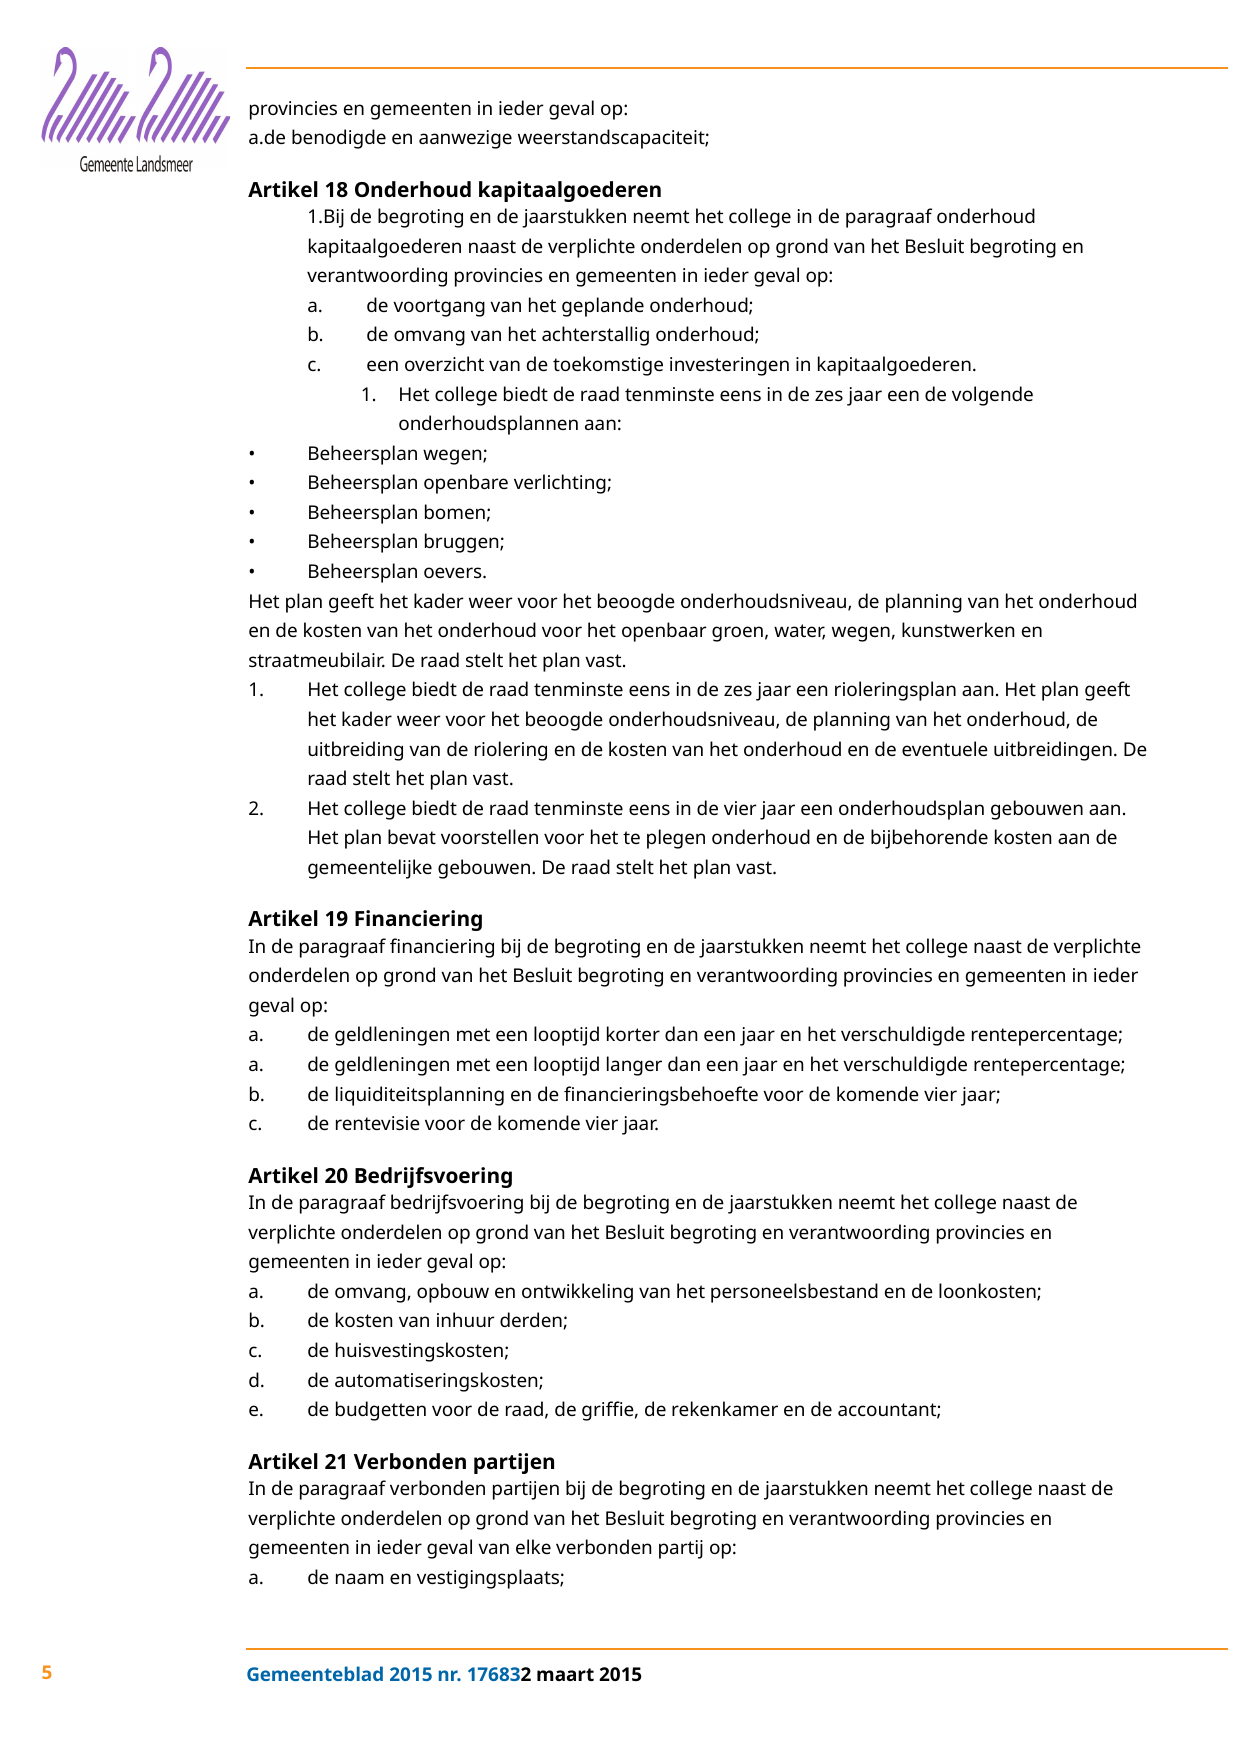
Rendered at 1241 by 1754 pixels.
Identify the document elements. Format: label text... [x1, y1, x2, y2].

text Artikel 19 Financiering [248, 904, 1152, 933]
list de voortgang van het geplande onderhoud; [307, 292, 1152, 318]
list de kosten van inhuur derden; [248, 1308, 1152, 1333]
text Artikel 21 Verbonden partijen [248, 1447, 1152, 1475]
list Beheersplan bruggen; [248, 529, 1152, 554]
list de omvang van het achterstallig onderhoud; [307, 322, 1152, 347]
text In de paragraaf bedrijfsvoering bij de begroting en de jaarstukken neemt het college naast de verplichte onderdelen op grond van het Besluit begroting en verantwoording provincies en gemeenten in ieder geval op: [248, 1189, 1152, 1274]
list 1.Bij de begroting en de jaarstukken neemt het college in de paragraaf onderhoud kapitaalgoederen naast de verplichte onderdelen op grond van het Besluit begroting en verantwoording provincies en gemeenten in ieder geval op: [248, 203, 1152, 288]
list de naam en vestigingsplaats; [248, 1564, 1152, 1590]
list Het college biedt de raad tenminste eens in de zes jaar een de volgende onderhoudsplannen aan: [361, 381, 1152, 436]
list de automatiseringskosten; [248, 1367, 1152, 1392]
list Het college biedt de raad tenminste eens in de vier jaar een onderhoudsplan gebouwen aan. Het plan bevat voorstellen voor het te plegen onderhoud en de bijbehorende kosten aan de gemeentelijke gebouwen. De raad stelt het plan vast. [248, 795, 1152, 880]
list Beheersplan bomen; [248, 499, 1152, 525]
list de budgetten voor de raad, de griffie, de rekenkamer en de accountant; [248, 1396, 1152, 1422]
list de liquiditeitsplanning en de financieringsbehoefte voor de komende vier jaar; [248, 1081, 1152, 1107]
list een overzicht van de toekomstige investeringen in kapitaalgoederen. [307, 351, 1152, 377]
picture [41, 47, 231, 172]
list de rentevisie voor de komende vier jaar. [248, 1110, 1152, 1136]
text In de paragraaf financiering bij de begroting en de jaarstukken neemt het college naast de verplichte onderdelen op grond van het Besluit begroting en verantwoording provincies en gemeenten in ieder geval op: [248, 933, 1152, 1018]
list Beheersplan wegen; [248, 440, 1152, 466]
text Artikel 20 Bedrijfsvoering [248, 1161, 1152, 1189]
list de geldleningen met een looptijd korter dan een jaar en het verschuldigde rentepercentage; [248, 1022, 1152, 1047]
text provincies en gemeenten in ieder geval op: [248, 95, 1152, 121]
text Artikel 18 Onderhoud kapitaalgoederen [248, 175, 1152, 203]
list de omvang, opbouw en ontwikkeling van het personeelsbestand en de loonkosten; [248, 1278, 1152, 1304]
list de huisvestingskosten; [248, 1337, 1152, 1363]
list Het college biedt de raad tenminste eens in de zes jaar een rioleringsplan aan. Het plan geeft het kader weer voor het beoogde onderhoudsniveau, de planning van het onderhoud, de uitbreiding van de riolering en de kosten van het onderhoud en de eventuele uitbreidingen. De raad stelt het plan vast. [248, 677, 1152, 791]
list Beheersplan openbare verlichting; [248, 469, 1152, 495]
text In de paragraaf verbonden partijen bij de begroting en de jaarstukken neemt het college naast de verplichte onderdelen op grond van het Besluit begroting en verantwoording provincies en gemeenten in ieder geval van elke verbonden partij op: [248, 1475, 1152, 1560]
list de geldleningen met een looptijd langer dan een jaar en het verschuldigde rentepercentage; [248, 1051, 1152, 1077]
list Beheersplan oevers. [248, 558, 1152, 584]
text a.de benodigde en aanwezige weerstandscapaciteit; [248, 124, 1152, 150]
text Het plan geeft het kader weer voor het beoogde onderhoudsniveau, de planning van het onderhoud en de kosten van het onderhoud voor het openbaar groen, water, wegen, kunstwerken en straatmeubilair. De raad stelt het plan vast. [248, 588, 1152, 673]
